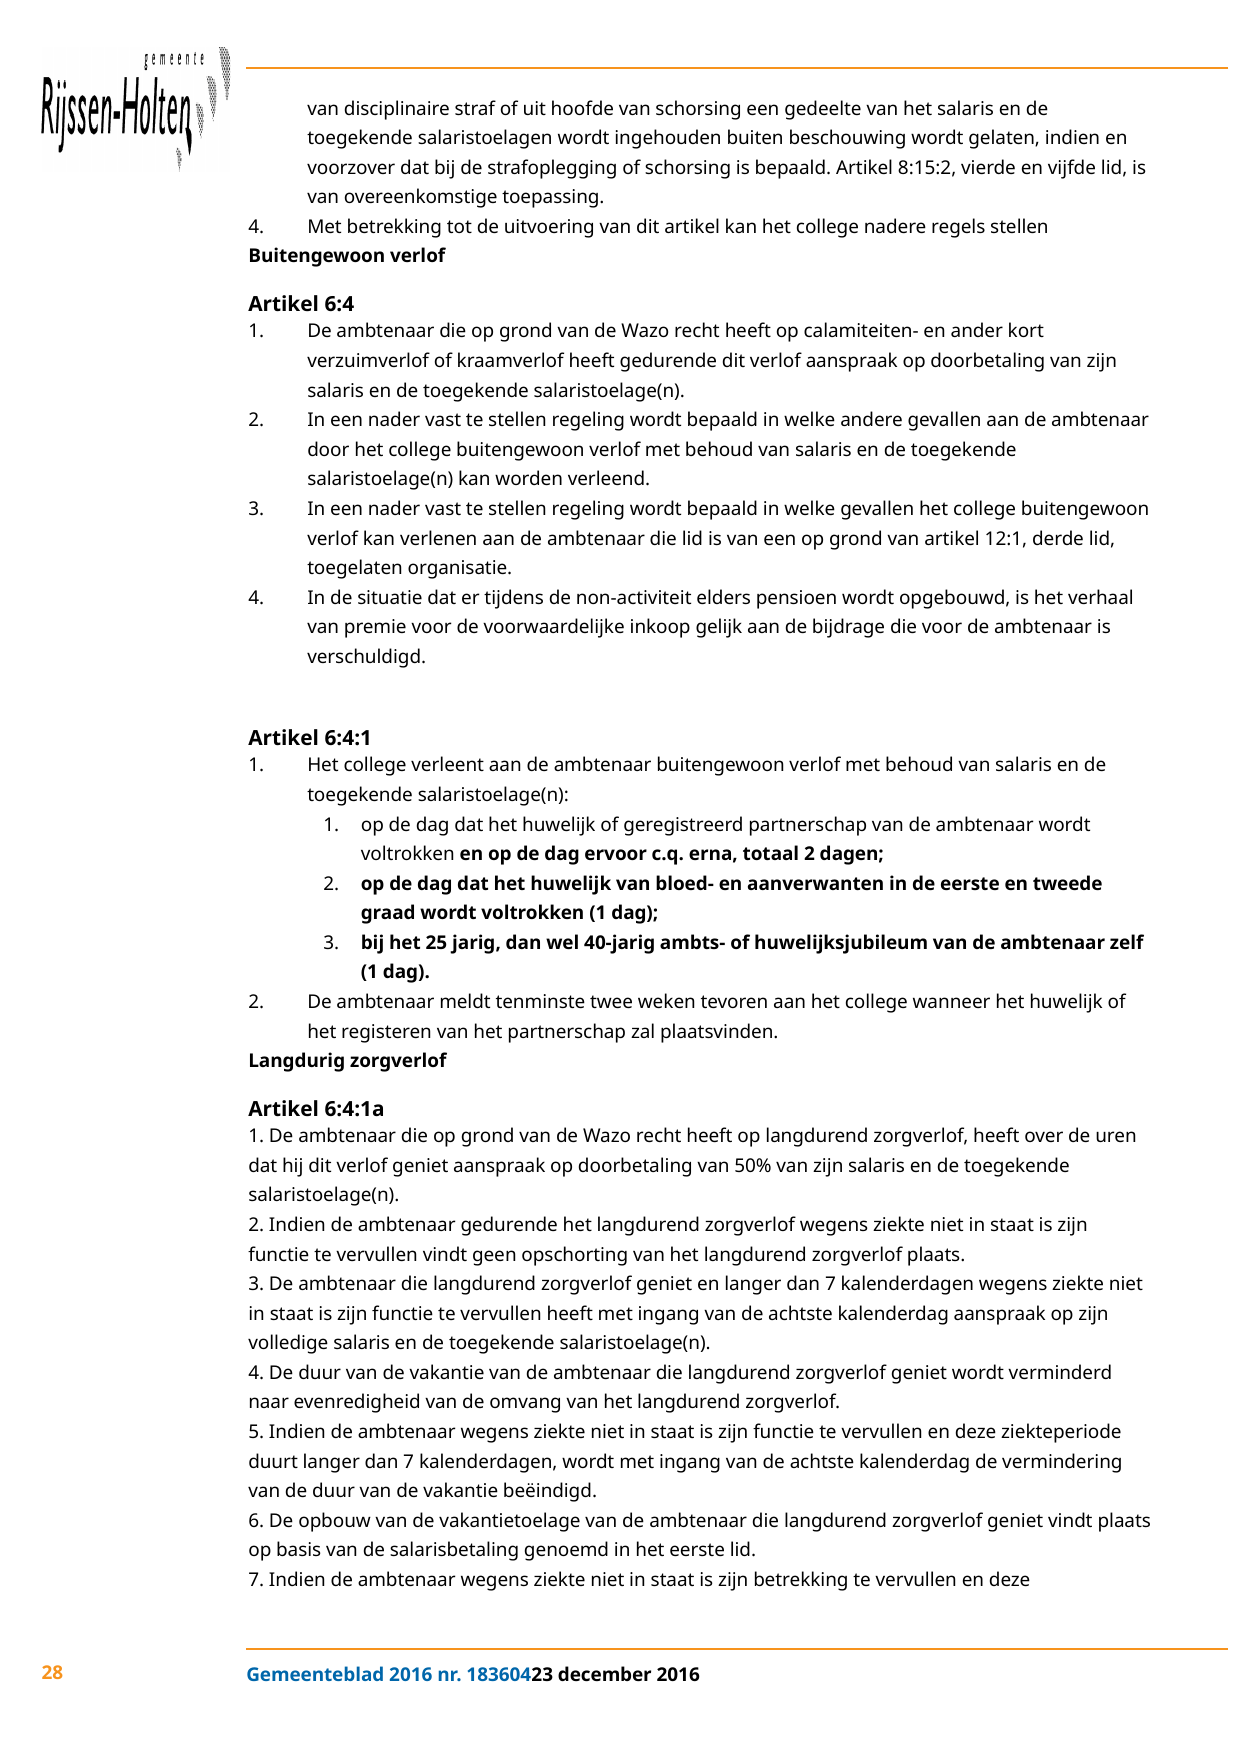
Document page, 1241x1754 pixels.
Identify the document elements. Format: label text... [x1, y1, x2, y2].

list Het college verleent aan de ambtenaar buitengewoon verlof met behoud van salaris en de toegekende salaristoelage(n): [248, 752, 1152, 807]
text 2. Indien de ambtenaar gedurende het langdurend zorgverlof wegens ziekte niet in staat is zijn functie te vervullen vindt geen opschorting van het langdurend zorgverlof plaats. [248, 1211, 1152, 1266]
text Artikel 6:4:1a [248, 1094, 1152, 1122]
list bij het 25 jarig, dan wel 40-jarig ambts- of huwelijksjubileum van de ambtenaar zelf (1 dag). [323, 929, 1152, 984]
text 4. De duur van de vakantie van de ambtenaar die langdurend zorgverlof geniet wordt verminderd naar evenredigheid van de omvang van het langdurend zorgverlof. [248, 1359, 1152, 1414]
list De ambtenaar meldt tenminste twee weken tevoren aan het college wanneer het huwelijk of het registeren van het partnerschap zal plaatsvinden. [248, 988, 1152, 1043]
list De ambtenaar die op grond van de Wazo recht heeft op calamiteiten- en ander kort verzuimverlof of kraamverlof heeft gedurende dit verlof aanspraak op doorbetaling van zijn salaris en de toegekende salaristoelage(n). [248, 318, 1152, 403]
text Buitengewoon verlof [248, 243, 1152, 268]
text 1. De ambtenaar die op grond van de Wazo recht heeft op langdurend zorgverlof, heeft over de uren dat hij dit verlof geniet aanspraak op doorbetaling van 50% van zijn salaris en de toegekende salaristoelage(n). [248, 1122, 1152, 1207]
text 5. Indien de ambtenaar wegens ziekte niet in staat is zijn functie te vervullen en deze ziekteperiode duurt langer dan 7 kalenderdagen, wordt met ingang van de achtste kalenderdag de vermindering van de duur van de vakantie beëindigd. [248, 1418, 1152, 1503]
list van disciplinaire straf of uit hoofde van schorsing een gedeelte van het salaris en de toegekende salaristoelagen wordt ingehouden buiten beschouwing wordt gelaten, indien en voorzover dat bij de strafoplegging of schorsing is bepaald. Artikel 8:15:2, vierde en vijfde lid, is van overeenkomstige toepassing. [248, 95, 1152, 209]
list In de situatie dat er tijdens de non-activiteit elders pensioen wordt opgebouwd, is het verhaal van premie voor de voorwaardelijke inkoop gelijk aan de bijdrage die voor de ambtenaar is verschuldigd. [248, 584, 1152, 669]
text Artikel 6:4:1 [248, 723, 1152, 752]
list op de dag dat het huwelijk of geregistreerd partnerschap van de ambtenaar wordt voltrokken en op de dag ervoor c.q. erna, totaal 2 dagen; [323, 811, 1152, 866]
picture [41, 47, 231, 172]
list op de dag dat het huwelijk van bloed- en aanverwanten in de eerste en tweede graad wordt voltrokken (1 dag); [323, 870, 1152, 925]
text 7. Indien de ambtenaar wegens ziekte niet in staat is zijn betrekking te vervullen en deze [248, 1566, 1152, 1592]
text Artikel 6:4 [248, 289, 1152, 318]
text Langdurig zorgverlof [248, 1047, 1152, 1073]
list In een nader vast te stellen regeling wordt bepaald in welke gevallen het college buitengewoon verlof kan verlenen aan de ambtenaar die lid is van een op grond van artikel 12:1, derde lid, toegelaten organisatie. [248, 495, 1152, 580]
list In een nader vast te stellen regeling wordt bepaald in welke andere gevallen aan de ambtenaar door het college buitengewoon verlof met behoud van salaris en de toegekende salaristoelage(n) kan worden verleend. [248, 406, 1152, 491]
text 6. De opbouw van de vakantietoelage van de ambtenaar die langdurend zorgverlof geniet vindt plaats op basis van de salarisbetaling genoemd in het eerste lid. [248, 1507, 1152, 1562]
list Met betrekking tot de uitvoering van dit artikel kan het college nadere regels stellen [248, 213, 1152, 239]
text 3. De ambtenaar die langdurend zorgverlof geniet en langer dan 7 kalenderdagen wegens ziekte niet in staat is zijn functie te vervullen heeft met ingang van de achtste kalenderdag aanspraak op zijn volledige salaris en de toegekende salaristoelage(n). [248, 1270, 1152, 1355]
